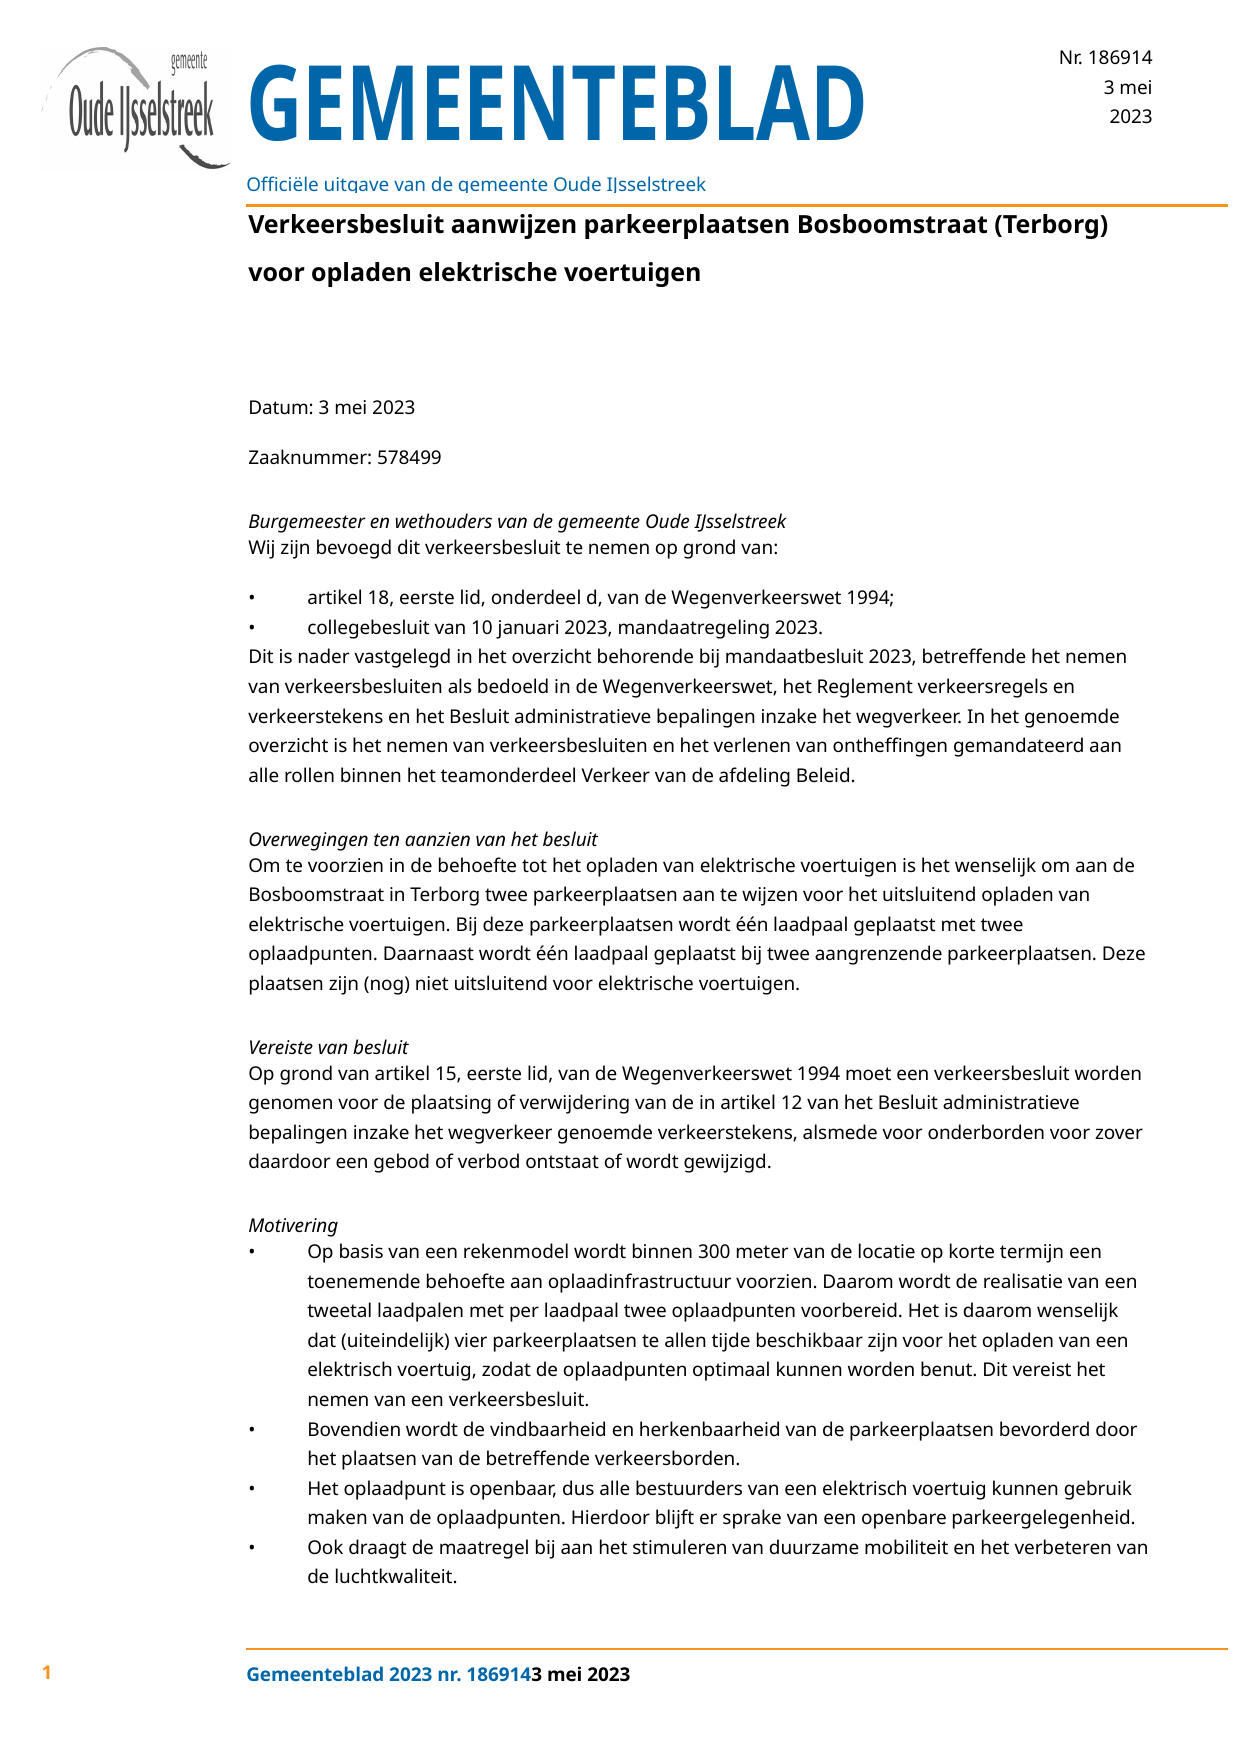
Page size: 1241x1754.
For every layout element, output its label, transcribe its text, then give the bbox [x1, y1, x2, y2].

list Bovendien wordt de vindbaarheid en herkenbaarheid van de parkeerplaatsen bevorderd door het plaatsen van de betreffende verkeersborden. [248, 1416, 1152, 1471]
list Op basis van een rekenmodel wordt binnen 300 meter van de locatie op korte termijn een toenemende behoefte aan oplaadinfrastructuur voorzien. Daarom wordt de realisatie van een tweetal laadpalen met per laadpaal twee oplaadpunten voorbereid. Het is daarom wenselijk dat (uiteindelijk) vier parkeerplaatsen te allen tijde beschikbaar zijn voor het opladen van een elektrisch voertuig, zodat de oplaadpunten optimaal kunnen worden benut. Dit vereist het nemen van een verkeersbesluit. [248, 1238, 1152, 1412]
picture [41, 47, 231, 172]
list Ook draagt de maatregel bij aan het stimuleren van duurzame mobiliteit en het verbeteren van de luchtkwaliteit. [248, 1534, 1152, 1589]
text Om te voorzien in de behoefte tot het opladen van elektrische voertuigen is het wenselijk om aan de Bosboomstraat in Terborg twee parkeerplaatsen aan te wijzen voor het uitsluitend opladen van elektrische voertuigen. Bij deze parkeerplaatsen wordt één laadpaal geplaatst met twee oplaadpunten. Daarnaast wordt één laadpaal geplaatst bij twee aangrenzende parkeerplaatsen. Deze plaatsen zijn (nog) niet uitsluitend voor elektrische voertuigen. [248, 852, 1152, 996]
text Zaaknummer: 578499 [248, 444, 1152, 470]
list artikel 18, eerste lid, onderdeel d, van de Wegenverkeerswet 1994; [248, 584, 1152, 610]
text Dit is nader vastgelegd in het overzicht behorende bij mandaatbesluit 2023, betreffende het nemen van verkeersbesluiten als bedoeld in de Wegenverkeerswet, het Reglement verkeersregels en verkeerstekens en het Besluit administratieve bepalingen inzake het wegverkeer. In het genoemde overzicht is het nemen van verkeersbesluiten en het verlenen van ontheffingen gemandateerd aan alle rollen binnen het teamonderdeel Verkeer van de afdeling Beleid. [248, 644, 1152, 788]
list collegebesluit van 10 januari 2023, mandaatregeling 2023. [248, 614, 1152, 640]
text Verkeersbesluit aanwijzen parkeerplaatsen Bosboomstraat (Terborg) voor opladen elektrische voertuigen [248, 207, 1152, 288]
text Vereiste van besluit [248, 1034, 1152, 1060]
text Op grond van artikel 15, eerste lid, van de Wegenverkeerswet 1994 moet een verkeersbesluit worden genomen voor de plaatsing of verwijdering van de in artikel 12 van het Besluit administratieve bepalingen inzake het wegverkeer genoemde verkeerstekens, alsmede voor onderborden voor zover daardoor een gebod of verbod ontstaat of wordt gewijzigd. [248, 1060, 1152, 1174]
text Wij zijn bevoegd dit verkeersbesluit te nemen op grond van: [248, 534, 1152, 560]
text Overwegingen ten aanzien van het besluit [248, 826, 1152, 852]
text Burgemeester en wethouders van de gemeente Oude IJsselstreek [248, 508, 1152, 534]
text Datum: 3 mei 2023 [248, 394, 1152, 420]
text Motivering [248, 1212, 1152, 1238]
list Het oplaadpunt is openbaar, dus alle bestuurders van een elektrisch voertuig kunnen gebruik maken van de oplaadpunten. Hierdoor blijft er sprake van een openbare parkeergelegenheid. [248, 1475, 1152, 1530]
